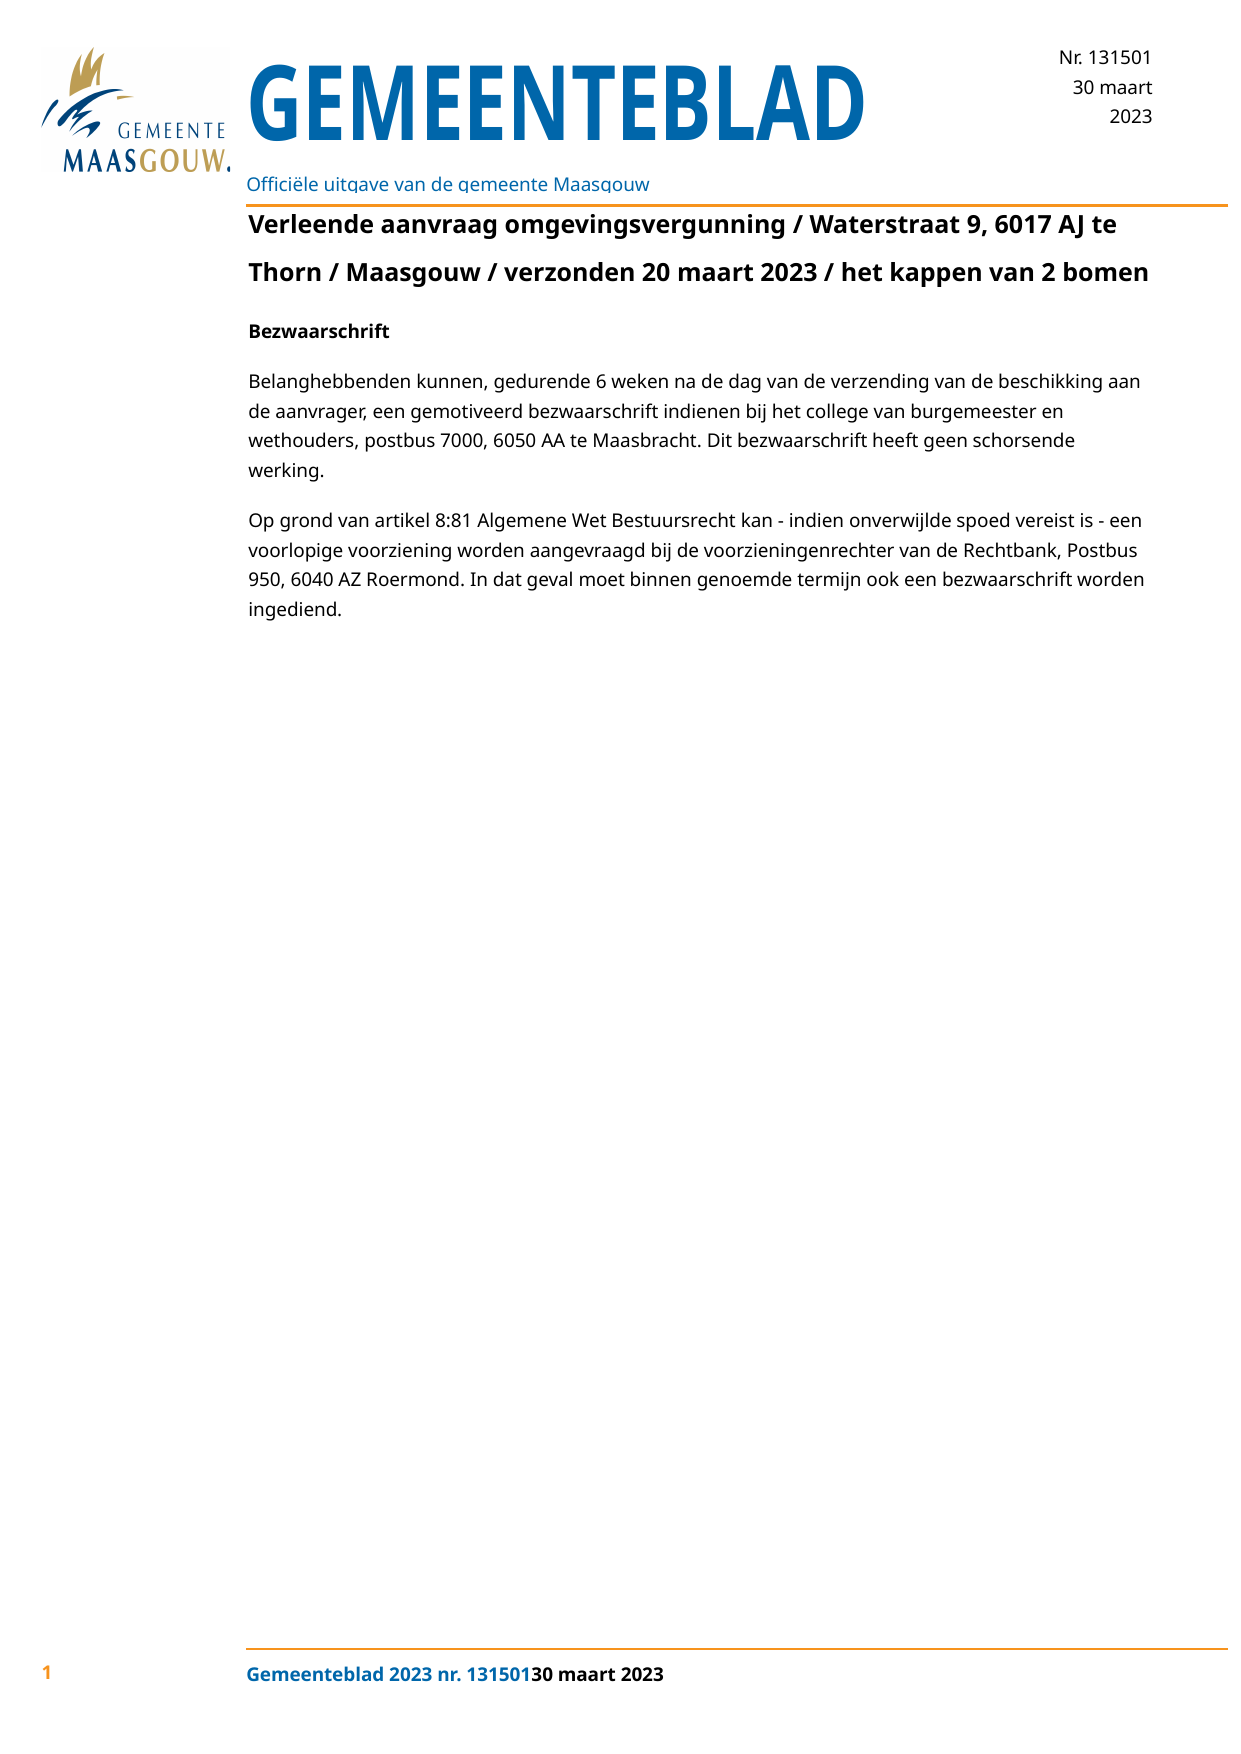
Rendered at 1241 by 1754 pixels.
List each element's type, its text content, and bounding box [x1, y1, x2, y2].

text Belanghebbenden kunnen, gedurende 6 weken na de dag van de verzending van de beschikking aan de aanvrager, een gemotiveerd bezwaarschrift indienen bij het college van burgemeester en wethouders, postbus 7000, 6050 AA te Maasbracht. Dit bezwaarschrift heeft geen schorsende werking. [248, 368, 1152, 483]
picture [41, 47, 231, 172]
text Op grond van artikel 8:81 Algemene Wet Bestuursrecht kan - indien onverwijlde spoed vereist is - een voorlopige voorziening worden aangevraagd bij de voorzieningenrechter van de Rechtbank, Postbus 950, 6040 AZ Roermond. In dat geval moet binnen genoemde termijn ook een bezwaarschrift worden ingediend. [248, 507, 1152, 622]
text Verleende aanvraag omgevingsvergunning / Waterstraat 9, 6017 AJ te Thorn / Maasgouw / verzonden 20 maart 2023 / het kappen van 2 bomen [248, 207, 1152, 288]
text Bezwaarschrift [248, 318, 1152, 344]
